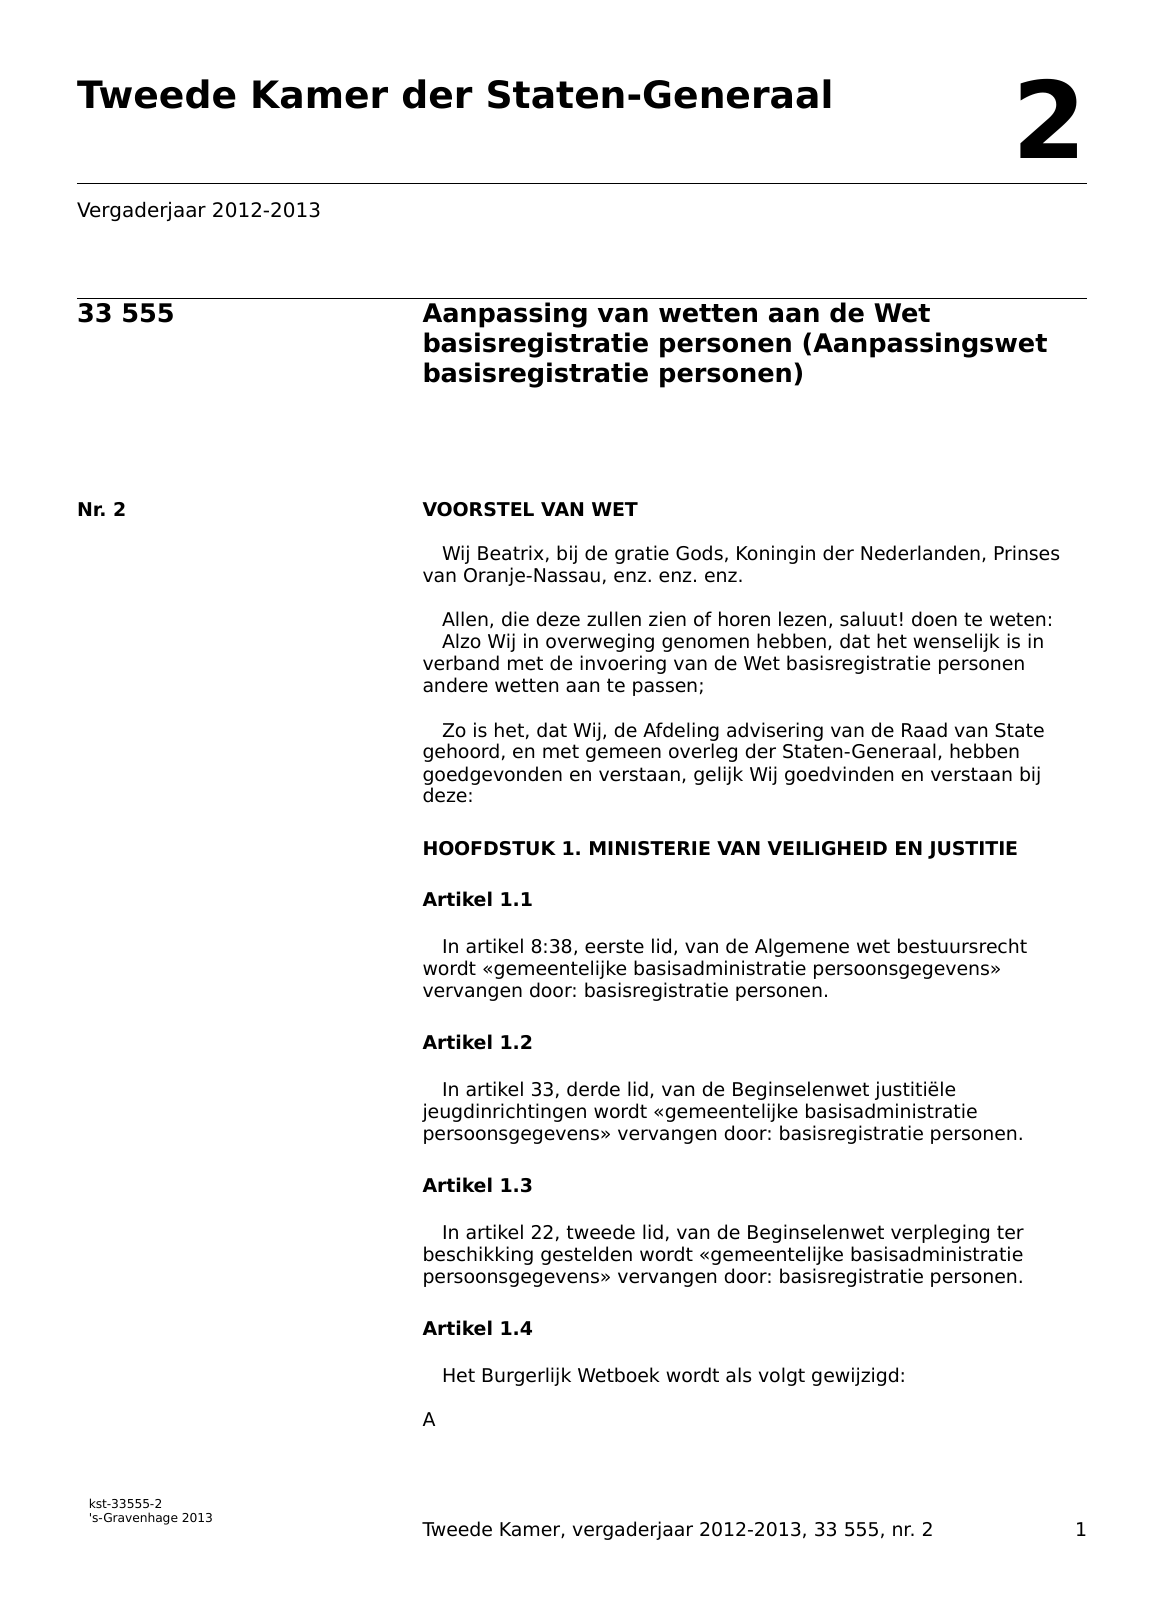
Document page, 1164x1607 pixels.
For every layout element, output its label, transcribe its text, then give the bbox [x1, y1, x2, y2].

text Zo is het, dat Wij, de Afdeling advisering van de Raad van State gehoord, en met gemeen overleg der Staten-Generaal, hebben goedgevonden en verstaan, gelijk Wij goedvinden en verstaan bij deze: [422, 719, 1087, 807]
subtitle 33 555 Aanpassing van wetten aan de Wet basisregistratie personen (Aanpassingswet basisregistratie personen) [77, 299, 1087, 388]
text In artikel 8:38, eerste lid, van de Algemene wet bestuursrecht wordt «gemeentelijke basisadministratie persoonsgegevens» vervangen door: basisregistratie personen. [422, 936, 1087, 1002]
subtitle Artikel 1.3 [422, 1175, 1087, 1197]
table_header 2 [886, 59, 1087, 183]
subtitle Artikel 1.2 [422, 1032, 1087, 1054]
subtitle Artikel 1.1 [422, 889, 1087, 911]
table_cell Vergaderjaar 2012-2013 [77, 184, 1087, 298]
text In artikel 22, tweede lid, van de Beginselenwet verpleging ter beschikking gestelden wordt «gemeentelijke basisadministratie persoonsgegevens» vervangen door: basisregistratie personen. [422, 1222, 1087, 1288]
text Alzo Wij in overweging genomen hebben, dat het wenselijk is in verband met de invoering van de Wet basisregistratie personen andere wetten aan te passen; [422, 631, 1087, 697]
subtitle Artikel 1.4 [422, 1318, 1087, 1340]
text 's-Gravenhage 2013 [88, 1511, 323, 1525]
table_header Tweede Kamer der Staten-Generaal [77, 59, 886, 183]
text A [422, 1409, 1087, 1431]
text Het Burgerlijk Wetboek wordt als volgt gewijzigd: [422, 1365, 1087, 1387]
text kst-33555-2 [88, 1497, 323, 1511]
subtitle HOOFDSTUK 1. MINISTERIE VAN VEILIGHEID EN JUSTITIE [422, 837, 1087, 859]
subtitle Nr. 2 VOORSTEL VAN WET [77, 499, 1087, 521]
text In artikel 33, derde lid, van de Beginselenwet justitiële jeugdinrichtingen wordt «gemeentelijke basisadministratie persoonsgegevens» vervangen door: basisregistratie personen. [422, 1079, 1087, 1145]
text Wij Beatrix, bij de gratie Gods, Koningin der Nederlanden, Prinses van Oranje-Nassau, enz. enz. enz. [422, 543, 1087, 587]
text Allen, die deze zullen zien of horen lezen, saluut! doen te weten: [422, 609, 1087, 631]
